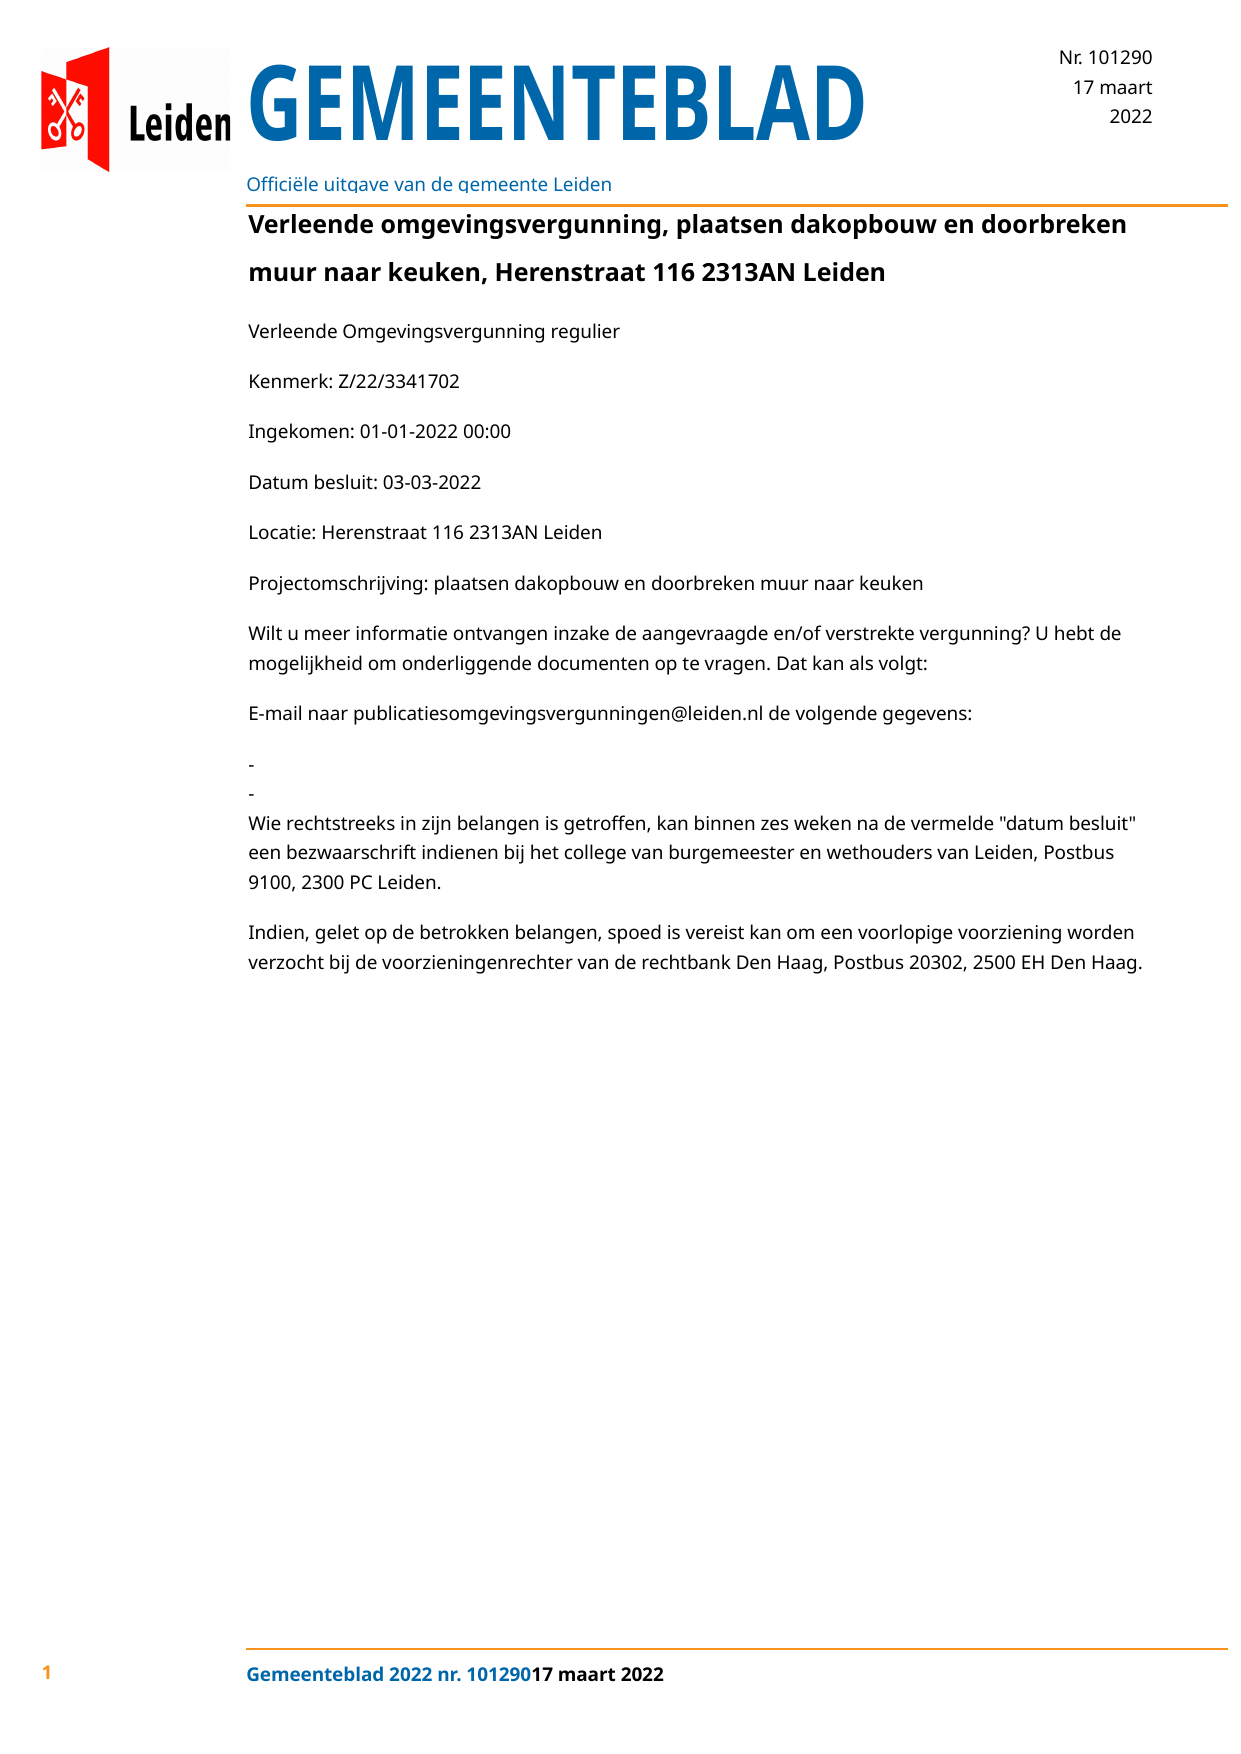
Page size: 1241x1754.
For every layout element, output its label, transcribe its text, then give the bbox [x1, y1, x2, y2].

text Locatie: Herenstraat 116 2313AN Leiden [248, 519, 1152, 545]
text Ingekomen: 01-01-2022 00:00 [248, 419, 1152, 444]
text Projectomschrijving: plaatsen dakopbouw en doorbreken muur naar keuken [248, 570, 1152, 596]
text Wilt u meer informatie ontvangen inzake de aangevraagde en/of verstrekte vergunning? U hebt de mogelijkheid om onderliggende documenten op te vragen. Dat kan als volgt: [248, 620, 1152, 676]
text Verleende Omgevingsvergunning regulier [248, 318, 1152, 344]
picture [41, 47, 231, 172]
text Indien, gelet op de betrokken belangen, spoed is vereist kan om een voorlopige voorziening worden verzocht bij de voorzieningenrechter van de rechtbank Den Haag, Postbus 20302, 2500 EH Den Haag. [248, 919, 1152, 975]
text Kenmerk: Z/22/3341702 [248, 368, 1152, 394]
text E-mail naar publicatiesomgevingsvergunningen@leiden.nl de volgende gegevens: [248, 700, 1152, 726]
text Wie rechtstreeks in zijn belangen is getroffen, kan binnen zes weken na de vermelde "datum besluit" een bezwaarschrift indienen bij het college van burgemeester en wethouders van Leiden, Postbus 9100, 2300 PC Leiden. [248, 810, 1152, 895]
text Datum besluit: 03-03-2022 [248, 469, 1152, 495]
text Verleende omgevingsvergunning, plaatsen dakopbouw en doorbreken muur naar keuken, Herenstraat 116 2313AN Leiden [248, 207, 1152, 288]
